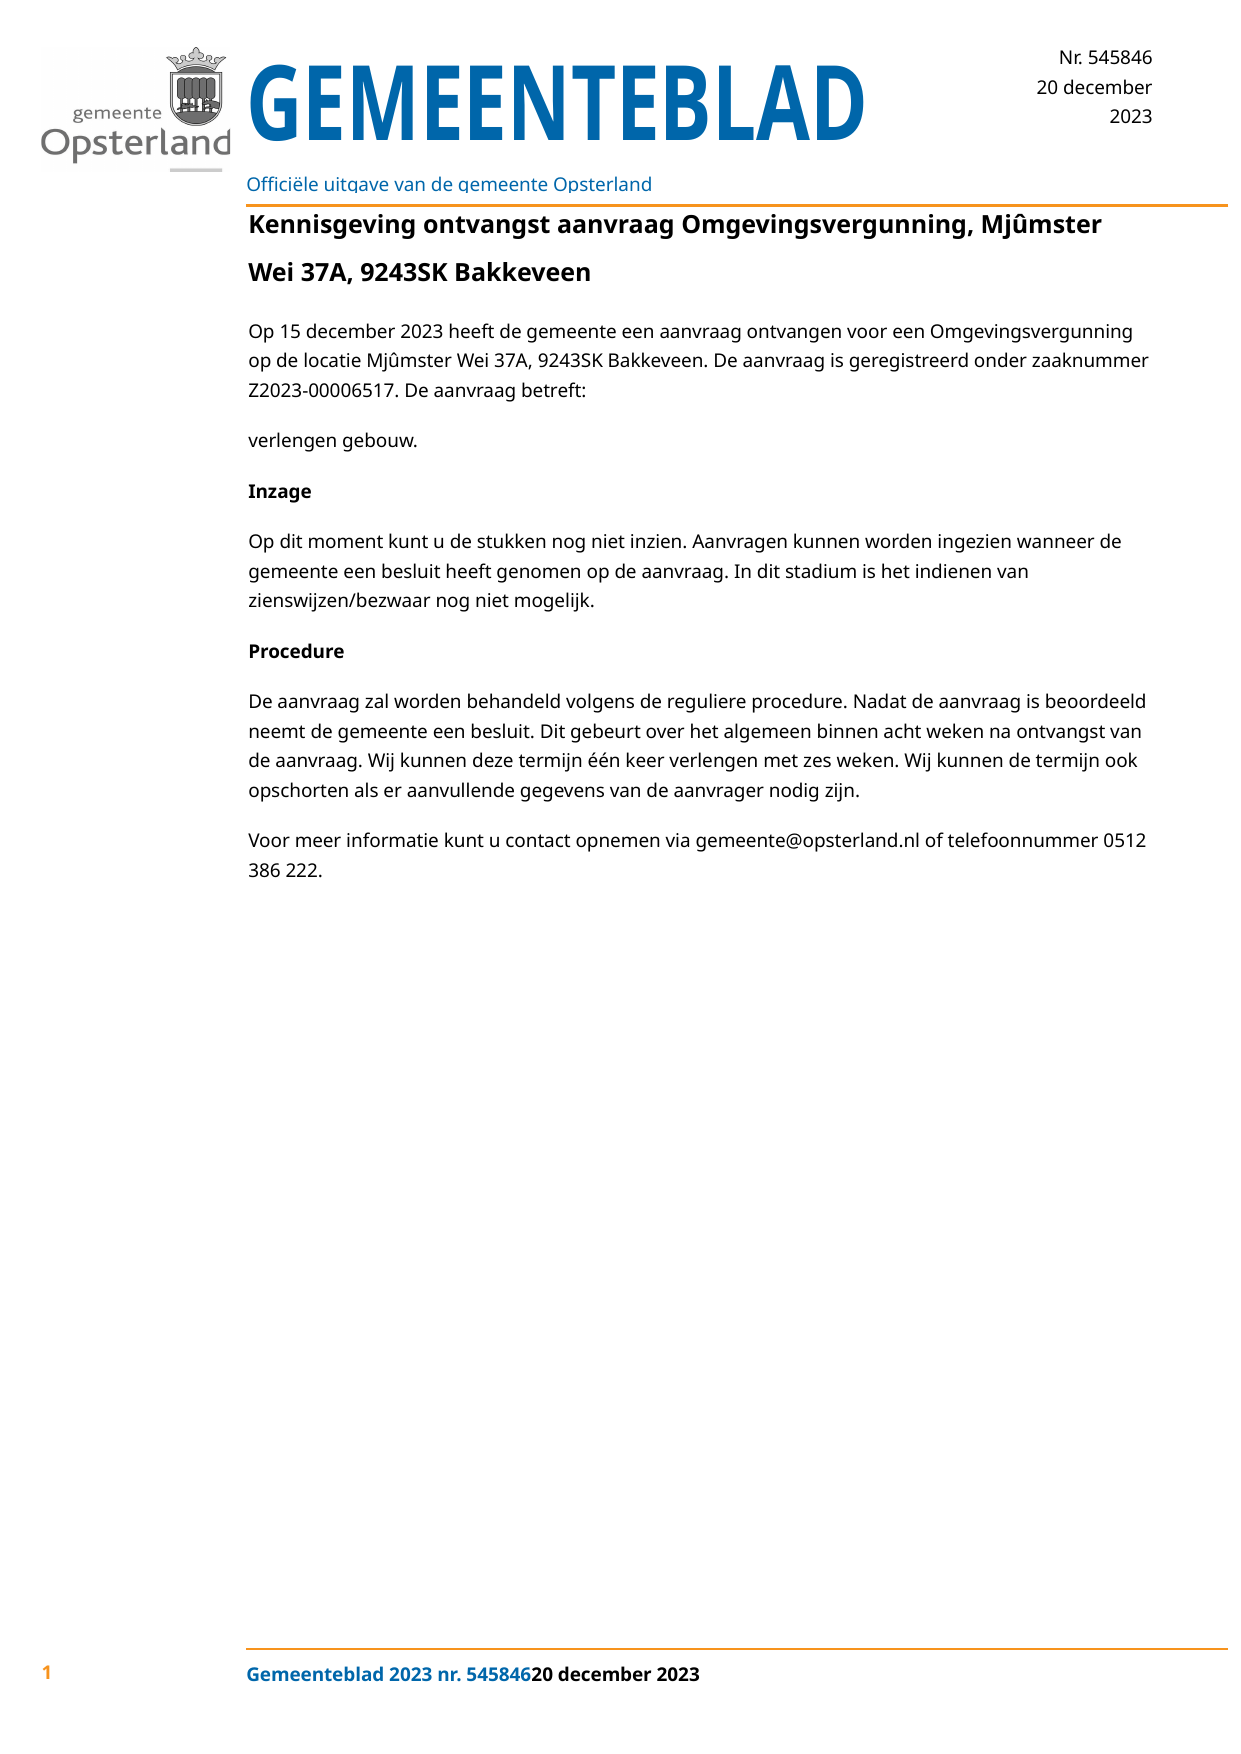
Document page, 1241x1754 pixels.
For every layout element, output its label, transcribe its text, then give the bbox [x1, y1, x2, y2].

text Procedure [248, 638, 1152, 664]
text De aanvraag zal worden behandeld volgens de reguliere procedure. Nadat de aanvraag is beoordeeld neemt de gemeente een besluit. Dit gebeurt over het algemeen binnen acht weken na ontvangst van de aanvraag. Wij kunnen deze termijn één keer verlengen met zes weken. Wij kunnen de termijn ook opschorten als er aanvullende gegevens van de aanvrager nodig zijn. [248, 688, 1152, 803]
text Op dit moment kunt u de stukken nog niet inzien. Aanvragen kunnen worden ingezien wanneer de gemeente een besluit heeft genomen op de aanvraag. In dit stadium is het indienen van zienswijzen/bezwaar nog niet mogelijk. [248, 528, 1152, 613]
text Voor meer informatie kunt u contact opnemen via gemeente@opsterland.nl of telefoonnummer 0512 386 222. [248, 827, 1152, 883]
text verlengen gebouw. [248, 427, 1152, 453]
text Op 15 december 2023 heeft de gemeente een aanvraag ontvangen voor een Omgevingsvergunning op de locatie Mjûmster Wei 37A, 9243SK Bakkeveen. De aanvraag is geregistreerd onder zaaknummer Z2023-00006517. De aanvraag betreft: [248, 318, 1152, 403]
text Inzage [248, 478, 1152, 504]
text Kennisgeving ontvangst aanvraag Omgevingsvergunning, Mjûmster Wei 37A, 9243SK Bakkeveen [248, 207, 1152, 288]
picture [41, 47, 231, 172]
